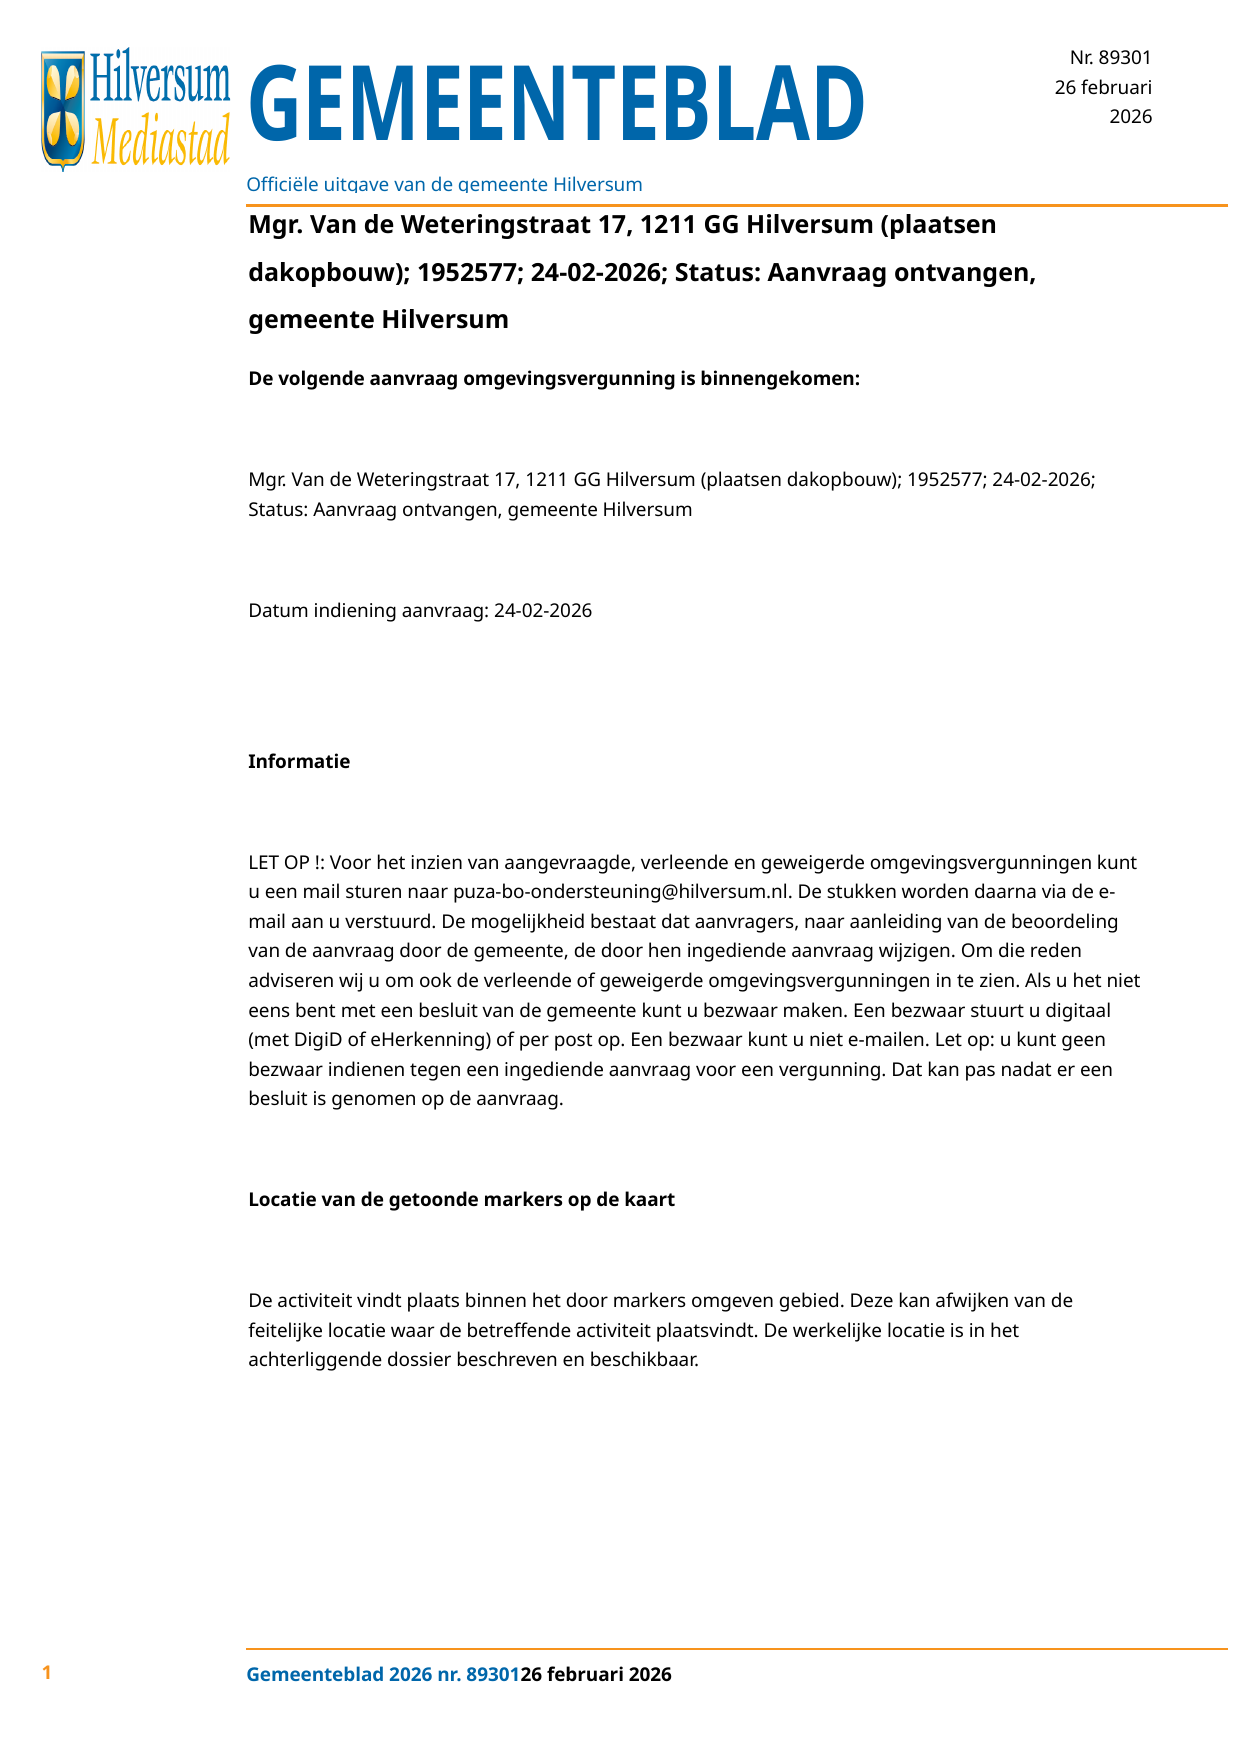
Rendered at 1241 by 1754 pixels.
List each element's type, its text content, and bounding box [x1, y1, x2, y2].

text LET OP !: Voor het inzien van aangevraagde, verleende en geweigerde omgevingsvergunningen kunt u een mail sturen naar puza-bo-ondersteuning@hilversum.nl. De stukken worden daarna via de e-mail aan u verstuurd. De mogelijkheid bestaat dat aanvragers, naar aanleiding van de beoordeling van de aanvraag door de gemeente, de door hen ingediende aanvraag wijzigen. Om die reden adviseren wij u om ook de verleende of geweigerde omgevingsvergunningen in te zien. Als u het niet eens bent met een besluit van de gemeente kunt u bezwaar maken. Een bezwaar stuurt u digitaal (met DigiD of eHerkenning) of per post op. Een bezwaar kunt u niet e-mailen. Let op: u kunt geen bezwaar indienen tegen een ingediende aanvraag voor een vergunning. Dat kan pas nadat er een besluit is genomen op de aanvraag. [248, 849, 1152, 1111]
text Locatie van de getoonde markers op de kaart [248, 1186, 1152, 1212]
text Informatie [248, 748, 1152, 774]
text De activiteit vindt plaats binnen het door markers omgeven gebied. Deze kan afwijken van de feitelijke locatie waar de betreffende activiteit plaatsvindt. De werkelijke locatie is in het achterliggende dossier beschreven en beschikbaar. [248, 1287, 1152, 1372]
text Mgr. Van de Weteringstraat 17, 1211 GG Hilversum (plaatsen dakopbouw); 1952577; 24-02-2026; Status: Aanvraag ontvangen, gemeente Hilversum [248, 466, 1152, 522]
text Mgr. Van de Weteringstraat 17, 1211 GG Hilversum (plaatsen dakopbouw); 1952577; 24-02-2026; Status: Aanvraag ontvangen, gemeente Hilversum [248, 207, 1152, 336]
picture [41, 47, 231, 172]
text Datum indiening aanvraag: 24-02-2026 [248, 597, 1152, 622]
text De volgende aanvraag omgevingsvergunning is binnengekomen: [248, 366, 1152, 391]
